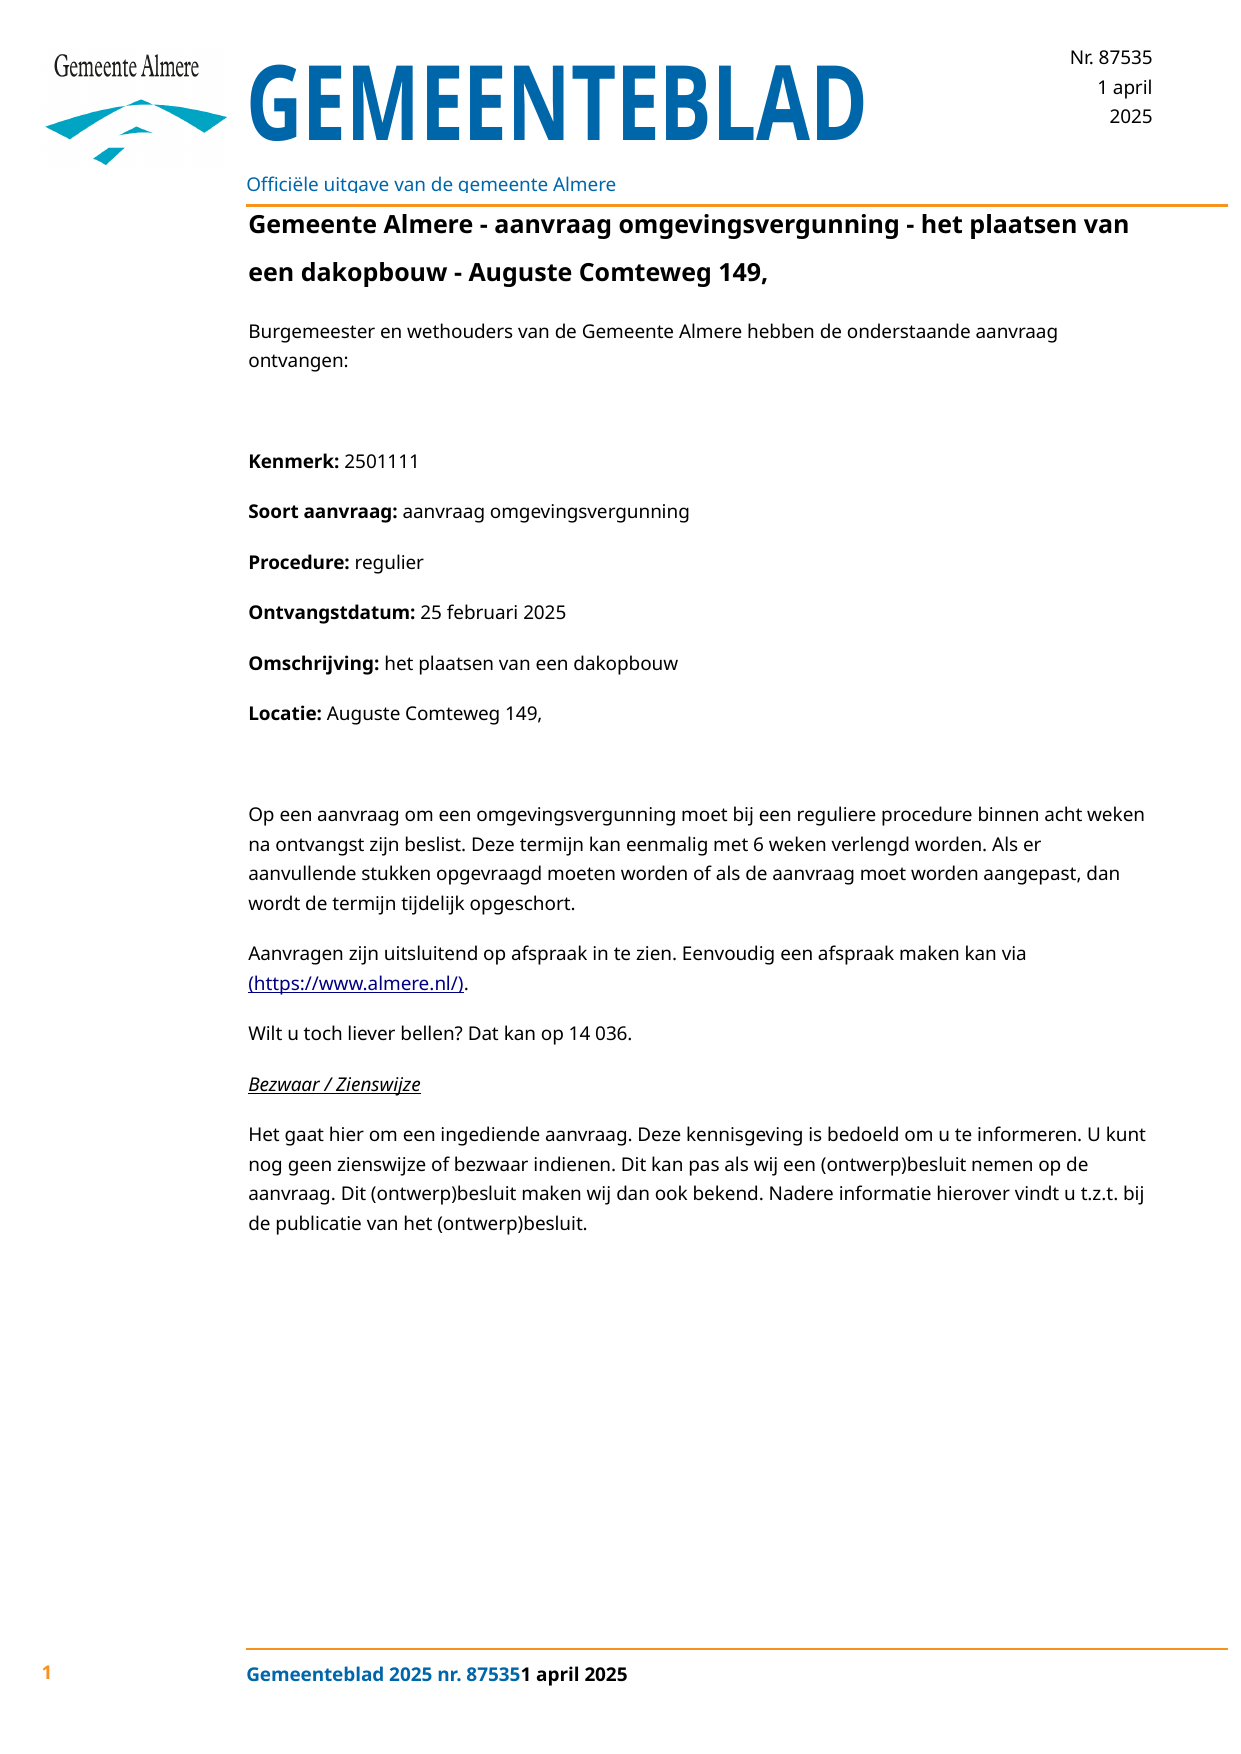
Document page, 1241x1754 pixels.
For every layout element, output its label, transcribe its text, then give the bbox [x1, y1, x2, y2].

text Procedure: regulier [248, 549, 1152, 575]
text Omschrijving: het plaatsen van een dakopbouw [248, 650, 1152, 676]
text Soort aanvraag: aanvraag omgevingsvergunning [248, 499, 1152, 524]
text Op een aanvraag om een omgevingsvergunning moet bij een reguliere procedure binnen acht weken na ontvangst zijn beslist. Deze termijn kan eenmalig met 6 weken verlengd worden. Als er aanvullende stukken opgevraagd moeten worden of als de aanvraag moet worden aangepast, dan wordt de termijn tijdelijk opgeschort. [248, 801, 1152, 916]
text Ontvangstdatum: 25 februari 2025 [248, 599, 1152, 625]
text Het gaat hier om een ingediende aanvraag. Deze kennisgeving is bedoeld om u te informeren. U kunt nog geen zienswijze of bezwaar indienen. Dit kan pas als wij een (ontwerp)besluit nemen op de aanvraag. Dit (ontwerp)besluit maken wij dan ook bekend. Nadere informatie hierover vindt u t.z.t. bij de publicatie van het (ontwerp)besluit. [248, 1121, 1152, 1236]
text Gemeente Almere - aanvraag omgevingsvergunning - het plaatsen van een dakopbouw - Auguste Comteweg 149, [248, 207, 1152, 288]
text Wilt u toch liever bellen? Dat kan op 14 036. [248, 1020, 1152, 1046]
text Kenmerk: 2501111 [248, 448, 1152, 474]
text Burgemeester en wethouders van de Gemeente Almere hebben de onderstaande aanvraag ontvangen: [248, 318, 1152, 373]
text Bezwaar / Zienswijze [248, 1071, 1152, 1097]
text Aanvragen zijn uitsluitend op afspraak in te zien. Eenvoudig een afspraak maken kan via (https://www.almere.nl/). [248, 940, 1152, 996]
text Locatie: Auguste Comteweg 149, [248, 700, 1152, 726]
picture [41, 47, 231, 172]
